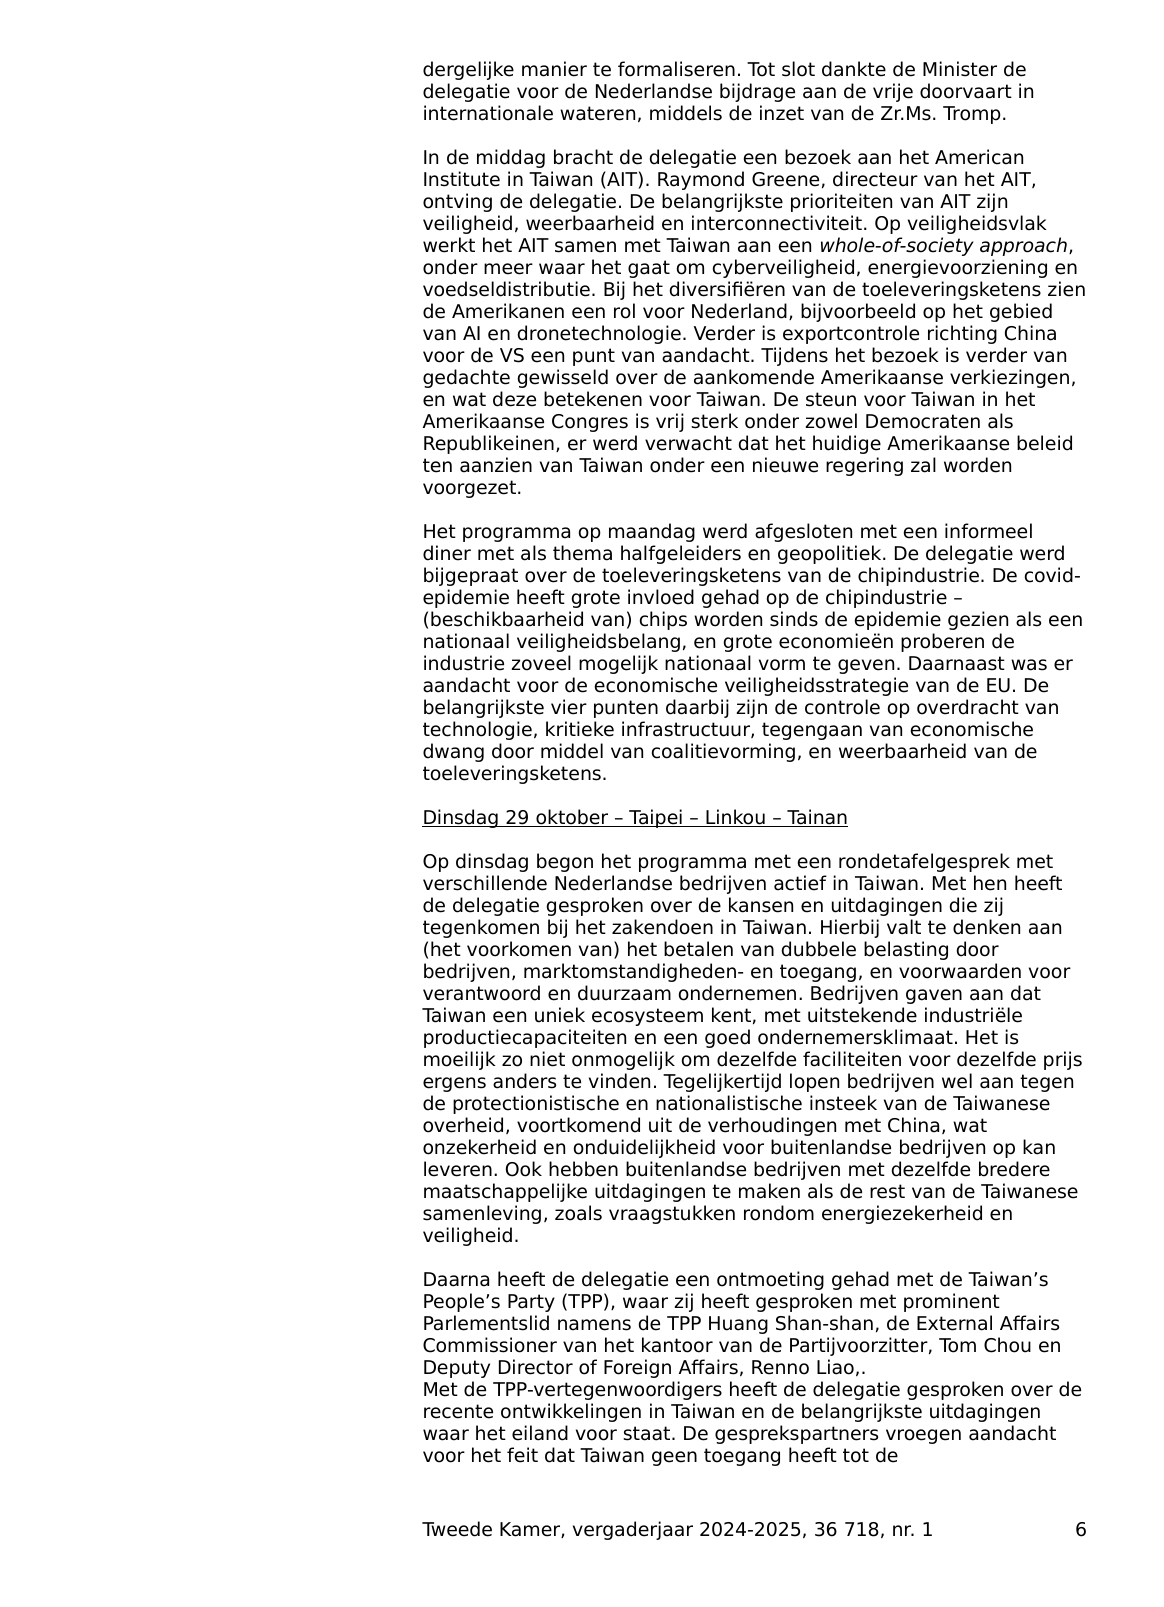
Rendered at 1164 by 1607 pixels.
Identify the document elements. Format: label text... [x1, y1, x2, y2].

text Met de TPP-vertegenwoordigers heeft de delegatie gesproken over de recente ontwikkelingen in Taiwan en de belangrijkste uitdagingen waar het eiland voor staat. De gesprekspartners vroegen aandacht voor het feit dat Taiwan geen toegang heeft tot de [422, 1379, 1087, 1467]
text Op dinsdag begon het programma met een rondetafelgesprek met verschillende Nederlandse bedrijven actief in Taiwan. Met hen heeft de delegatie gesproken over de kansen en uitdagingen die zij tegenkomen bij het zakendoen in Taiwan. Hierbij valt te denken aan (het voorkomen van) het betalen van dubbele belasting door bedrijven, marktomstandigheden- en toegang, en voorwaarden voor verantwoord en duurzaam ondernemen. Bedrijven gaven aan dat Taiwan een uniek ecosysteem kent, met uitstekende industriële productiecapaciteiten en een goed ondernemersklimaat. Het is moeilijk zo niet onmogelijk om dezelfde faciliteiten voor dezelfde prijs ergens anders te vinden. Tegelijkertijd lopen bedrijven wel aan tegen de protectionistische en nationalistische insteek van de Taiwanese overheid, voortkomend uit de verhoudingen met China, wat onzekerheid en onduidelijkheid voor buitenlandse bedrijven op kan leveren. Ook hebben buitenlandse bedrijven met dezelfde bredere maatschappelijke uitdagingen te maken als de rest van de Taiwanese samenleving, zoals vraagstukken rondom energiezekerheid en veiligheid. [422, 851, 1087, 1247]
text dergelijke manier te formaliseren. Tot slot dankte de Minister de delegatie voor de Nederlandse bijdrage aan de vrije doorvaart in internationale wateren, middels de inzet van de Zr.Ms. Tromp. [422, 59, 1087, 125]
text Daarna heeft de delegatie een ontmoeting gehad met de Taiwan’s People’s Party (TPP), waar zij heeft gesproken met prominent Parlementslid namens de TPP Huang Shan-shan, de External Affairs Commissioner van het kantoor van de Partijvoorzitter, Tom Chou en Deputy Director of Foreign Affairs, Renno Liao,. [422, 1269, 1087, 1379]
text In de middag bracht de delegatie een bezoek aan het American Institute in Taiwan (AIT). Raymond Greene, directeur van het AIT, ontving de delegatie. De belangrijkste prioriteiten van AIT zijn veiligheid, weerbaarheid en interconnectiviteit. Op veiligheidsvlak werkt het AIT samen met Taiwan aan een whole-of-society approach, onder meer waar het gaat om cyberveiligheid, energievoorziening en voedseldistributie. Bij het diversifiëren van de toeleveringsketens zien de Amerikanen een rol voor Nederland, bijvoorbeeld op het gebied van AI en dronetechnologie. Verder is exportcontrole richting China voor de VS een punt van aandacht. Tijdens het bezoek is verder van gedachte gewisseld over de aankomende Amerikaanse verkiezingen, en wat deze betekenen voor Taiwan. De steun voor Taiwan in het Amerikaanse Congres is vrij sterk onder zowel Democraten als Republikeinen, er werd verwacht dat het huidige Amerikaanse beleid ten aanzien van Taiwan onder een nieuwe regering zal worden voorgezet. [422, 147, 1087, 499]
subtitle Dinsdag 29 oktober – Taipei – Linkou – Tainan [422, 807, 1087, 829]
text Het programma op maandag werd afgesloten met een informeel diner met als thema halfgeleiders en geopolitiek. De delegatie werd bijgepraat over de toeleveringsketens van de chipindustrie. De covid-epidemie heeft grote invloed gehad op de chipindustrie – (beschikbaarheid van) chips worden sinds de epidemie gezien als een nationaal veiligheidsbelang, en grote economieën proberen de industrie zoveel mogelijk nationaal vorm te geven. Daarnaast was er aandacht voor de economische veiligheidsstrategie van de EU. De belangrijkste vier punten daarbij zijn de controle op overdracht van technologie, kritieke infrastructuur, tegengaan van economische dwang door middel van coalitievorming, en weerbaarheid van de toeleveringsketens. [422, 521, 1087, 785]
